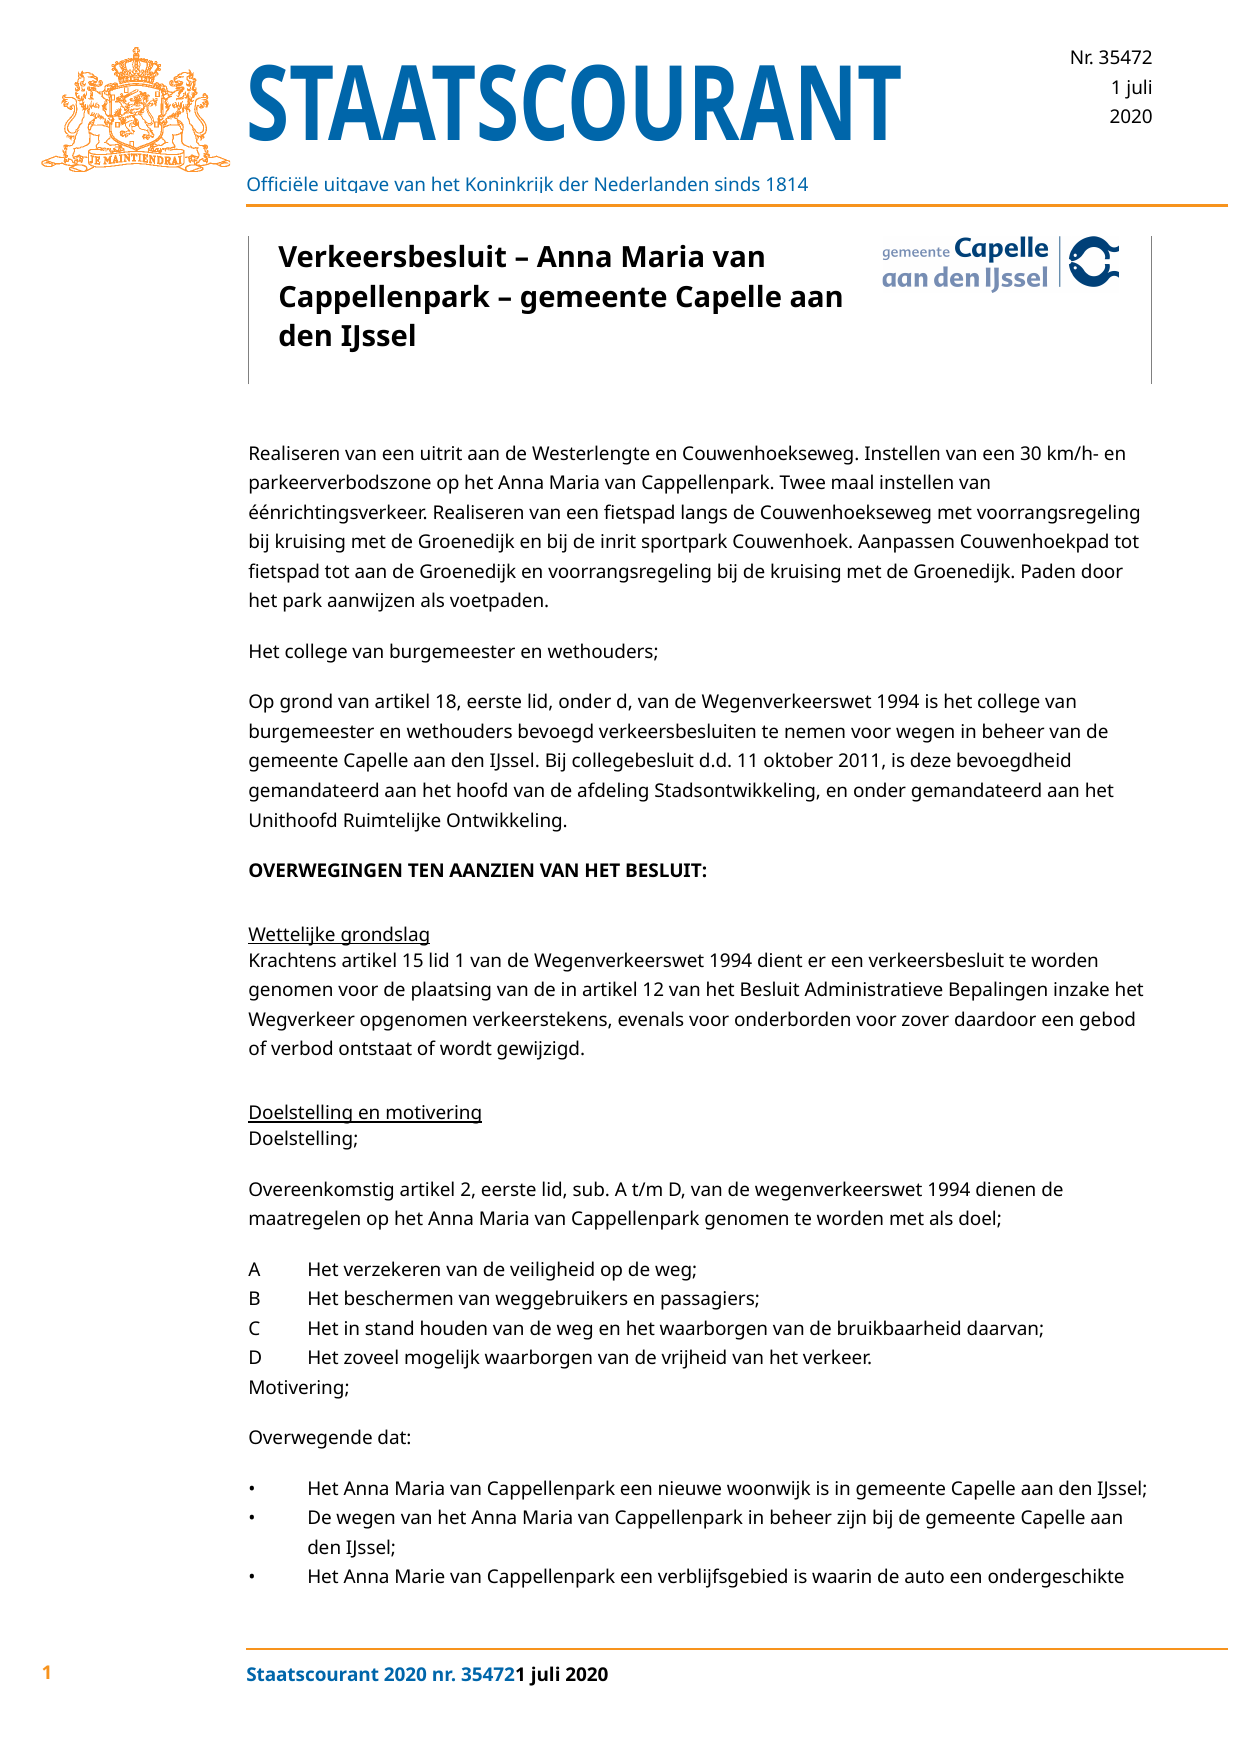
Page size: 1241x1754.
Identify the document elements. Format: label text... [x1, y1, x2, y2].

table_header [850, 236, 1151, 384]
text Krachtens artikel 15 lid 1 van de Wegenverkeerswet 1994 dient er een verkeersbesluit te worden genomen voor de plaatsing van de in artikel 12 van het Besluit Administratieve Bepalingen inzake het Wegverkeer opgenomen verkeerstekens, evenals voor onderborden voor zover daardoor een gebod of verbod ontstaat of wordt gewijzigd. [248, 947, 1152, 1061]
text Op grond van artikel 18, eerste lid, onder d, van de Wegenverkeerswet 1994 is het college van burgemeester en wethouders bevoegd verkeersbesluiten te nemen voor wegen in beheer van de gemeente Capelle aan den IJssel. Bij collegebesluit d.d. 11 oktober 2011, is deze bevoegdheid gemandateerd aan het hoofd van de afdeling Stadsontwikkeling, en onder gemandateerd aan het Unithoofd Ruimtelijke Ontwikkeling. [248, 688, 1152, 832]
list Het in stand houden van de weg en het waarborgen van de bruikbaarheid daarvan; [248, 1315, 1152, 1341]
text Wettelijke grondslag [248, 921, 1152, 947]
picture [41, 47, 231, 172]
list De wegen van het Anna Maria van Cappellenpark in beheer zijn bij de gemeente Capelle aan den IJssel; [248, 1504, 1152, 1560]
text Realiseren van een uitrit aan de Westerlengte en Couwenhoekseweg. Instellen van een 30 km/h- en parkeerverbodszone op het Anna Maria van Cappellenpark. Twee maal instellen van éénrichtingsverkeer. Realiseren van een fietspad langs de Couwenhoekseweg met voorrangsregeling bij kruising met de Groenedijk en bij de inrit sportpark Couwenhoek. Aanpassen Couwenhoekpad tot fietspad tot aan de Groenedijk en voorrangsregeling bij de kruising met de Groenedijk. Paden door het park aanwijzen als voetpaden. [248, 440, 1152, 613]
text Het college van burgemeester en wethouders; [248, 638, 1152, 664]
text OVERWEGINGEN TEN AANZIEN VAN HET BESLUIT: [248, 857, 1152, 883]
list Het beschermen van weggebruikers en passagiers; [248, 1285, 1152, 1311]
text Overeenkomstig artikel 2, eerste lid, sub. A t/m D, van de wegenverkeerswet 1994 dienen de maatregelen op het Anna Maria van Cappellenpark genomen te worden met als doel; [248, 1176, 1152, 1231]
text Motivering; [248, 1374, 1152, 1400]
list Het Anna Marie van Cappellenpark een verblijfsgebied is waarin de auto een ondergeschikte [248, 1564, 1152, 1589]
list Het zoveel mogelijk waarborgen van de vrijheid van het verkeer. [248, 1344, 1152, 1370]
list Het Anna Maria van Cappellenpark een nieuwe woonwijk is in gemeente Capelle aan den IJssel; [248, 1475, 1152, 1501]
picture [882, 236, 1119, 293]
table_header Verkeersbesluit – Anna Maria van Cappellenpark – gemeente Capelle aan den IJssel [249, 236, 850, 384]
text Doelstelling; [248, 1125, 1152, 1151]
list Het verzekeren van de veiligheid op de weg; [248, 1256, 1152, 1281]
text Overwegende dat: [248, 1424, 1152, 1450]
text Doelstelling en motivering [248, 1099, 1152, 1125]
